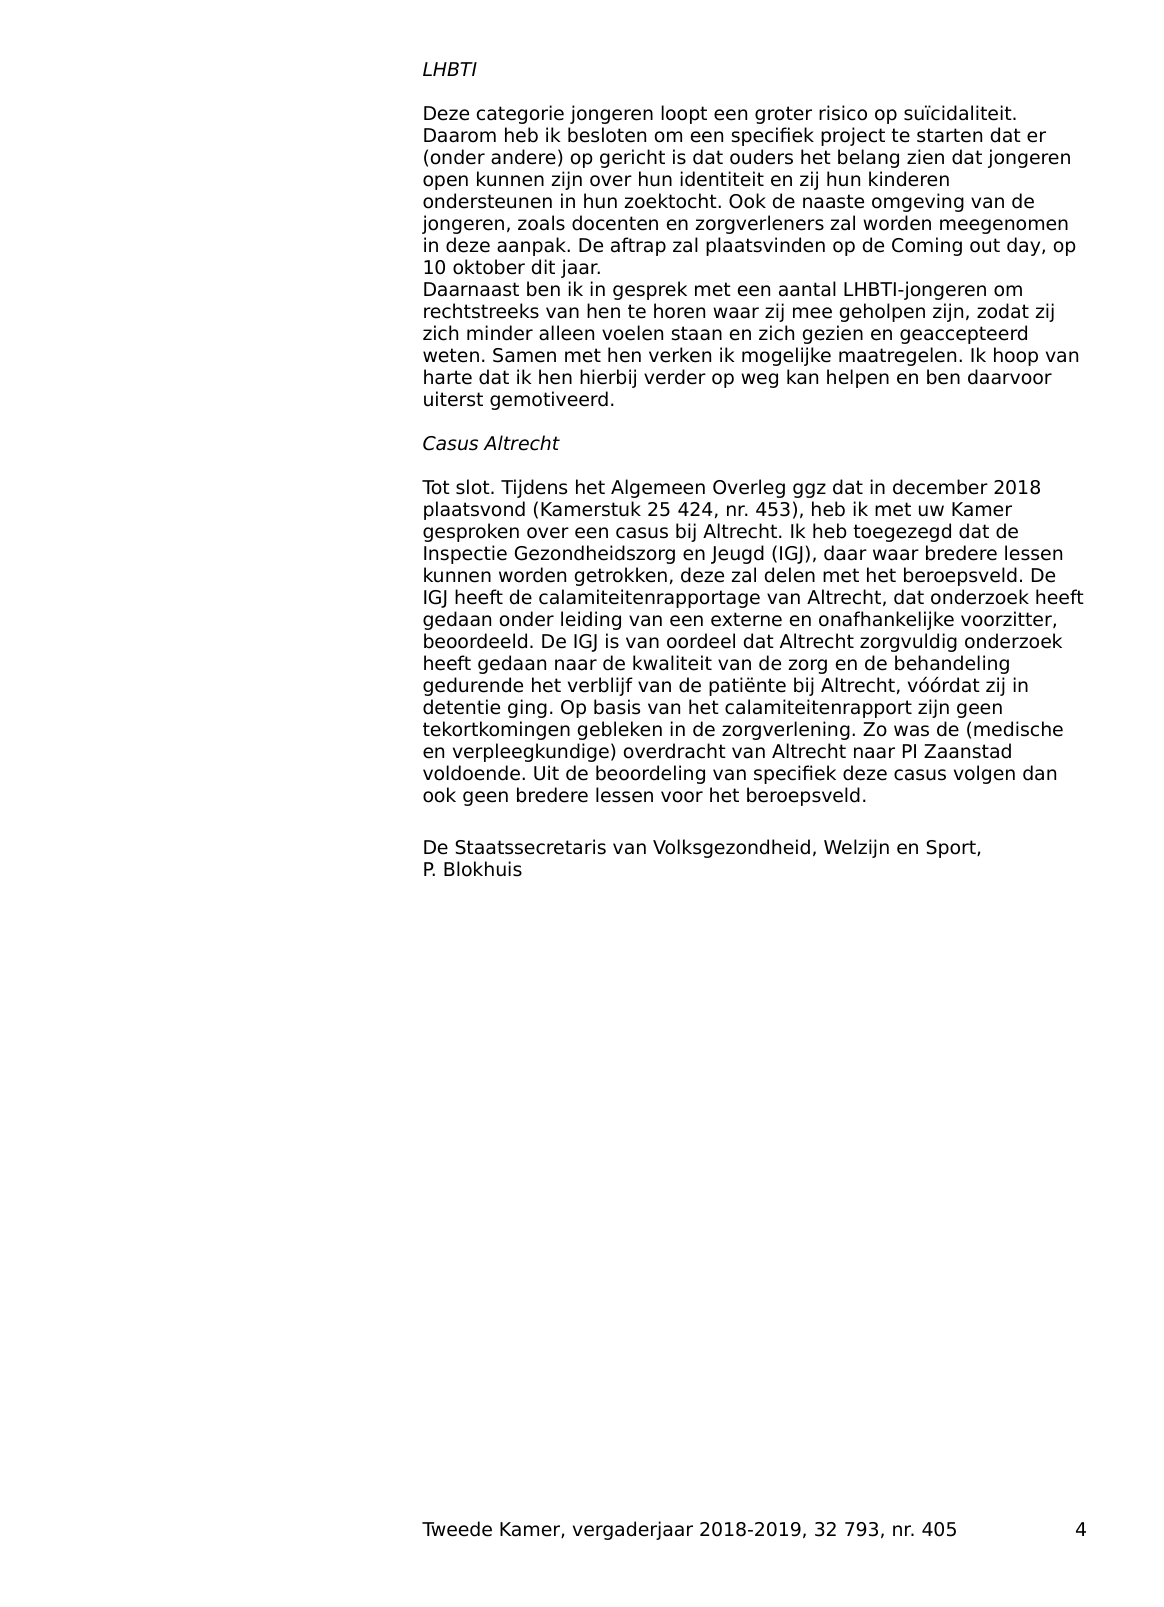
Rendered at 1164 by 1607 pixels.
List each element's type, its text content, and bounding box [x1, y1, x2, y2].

text Tot slot. Tijdens het Algemeen Overleg ggz dat in december 2018 plaatsvond (Kamerstuk 25 424, nr. 453), heb ik met uw Kamer gesproken over een casus bij Altrecht. Ik heb toegezegd dat de Inspectie Gezondheidszorg en Jeugd (IGJ), daar waar bredere lessen kunnen worden getrokken, deze zal delen met het beroepsveld. De IGJ heeft de calamiteitenrapportage van Altrecht, dat onderzoek heeft gedaan onder leiding van een externe en onafhankelijke voorzitter, beoordeeld. De IGJ is van oordeel dat Altrecht zorgvuldig onderzoek heeft gedaan naar de kwaliteit van de zorg en de behandeling gedurende het verblijf van de patiënte bij Altrecht, vóórdat zij in detentie ging. Op basis van het calamiteitenrapport zijn geen tekortkomingen gebleken in de zorgverlening. Zo was de (medische en verpleegkundige) overdracht van Altrecht naar PI Zaanstad voldoende. Uit de beoordeling van specifiek deze casus volgen dan ook geen bredere lessen voor het beroepsveld. [422, 477, 1087, 807]
subtitle LHBTI [422, 59, 1087, 81]
text Daarnaast ben ik in gesprek met een aantal LHBTI-jongeren om rechtstreeks van hen te horen waar zij mee geholpen zijn, zodat zij zich minder alleen voelen staan en zich gezien en geaccepteerd weten. Samen met hen verken ik mogelijke maatregelen. Ik hoop van harte dat ik hen hierbij verder op weg kan helpen en ben daarvoor uiterst gemotiveerd. [422, 279, 1087, 411]
subtitle Casus Altrecht [422, 433, 1087, 455]
text De Staatssecretaris van Volksgezondheid, Welzijn en Sport, P. Blokhuis [422, 837, 1087, 881]
text Deze categorie jongeren loopt een groter risico op suïcidaliteit. Daarom heb ik besloten om een specifiek project te starten dat er (onder andere) op gericht is dat ouders het belang zien dat jongeren open kunnen zijn over hun identiteit en zij hun kinderen ondersteunen in hun zoektocht. Ook de naaste omgeving van de jongeren, zoals docenten en zorgverleners zal worden meegenomen in deze aanpak. De aftrap zal plaatsvinden op de Coming out day, op 10 oktober dit jaar. [422, 103, 1087, 279]
